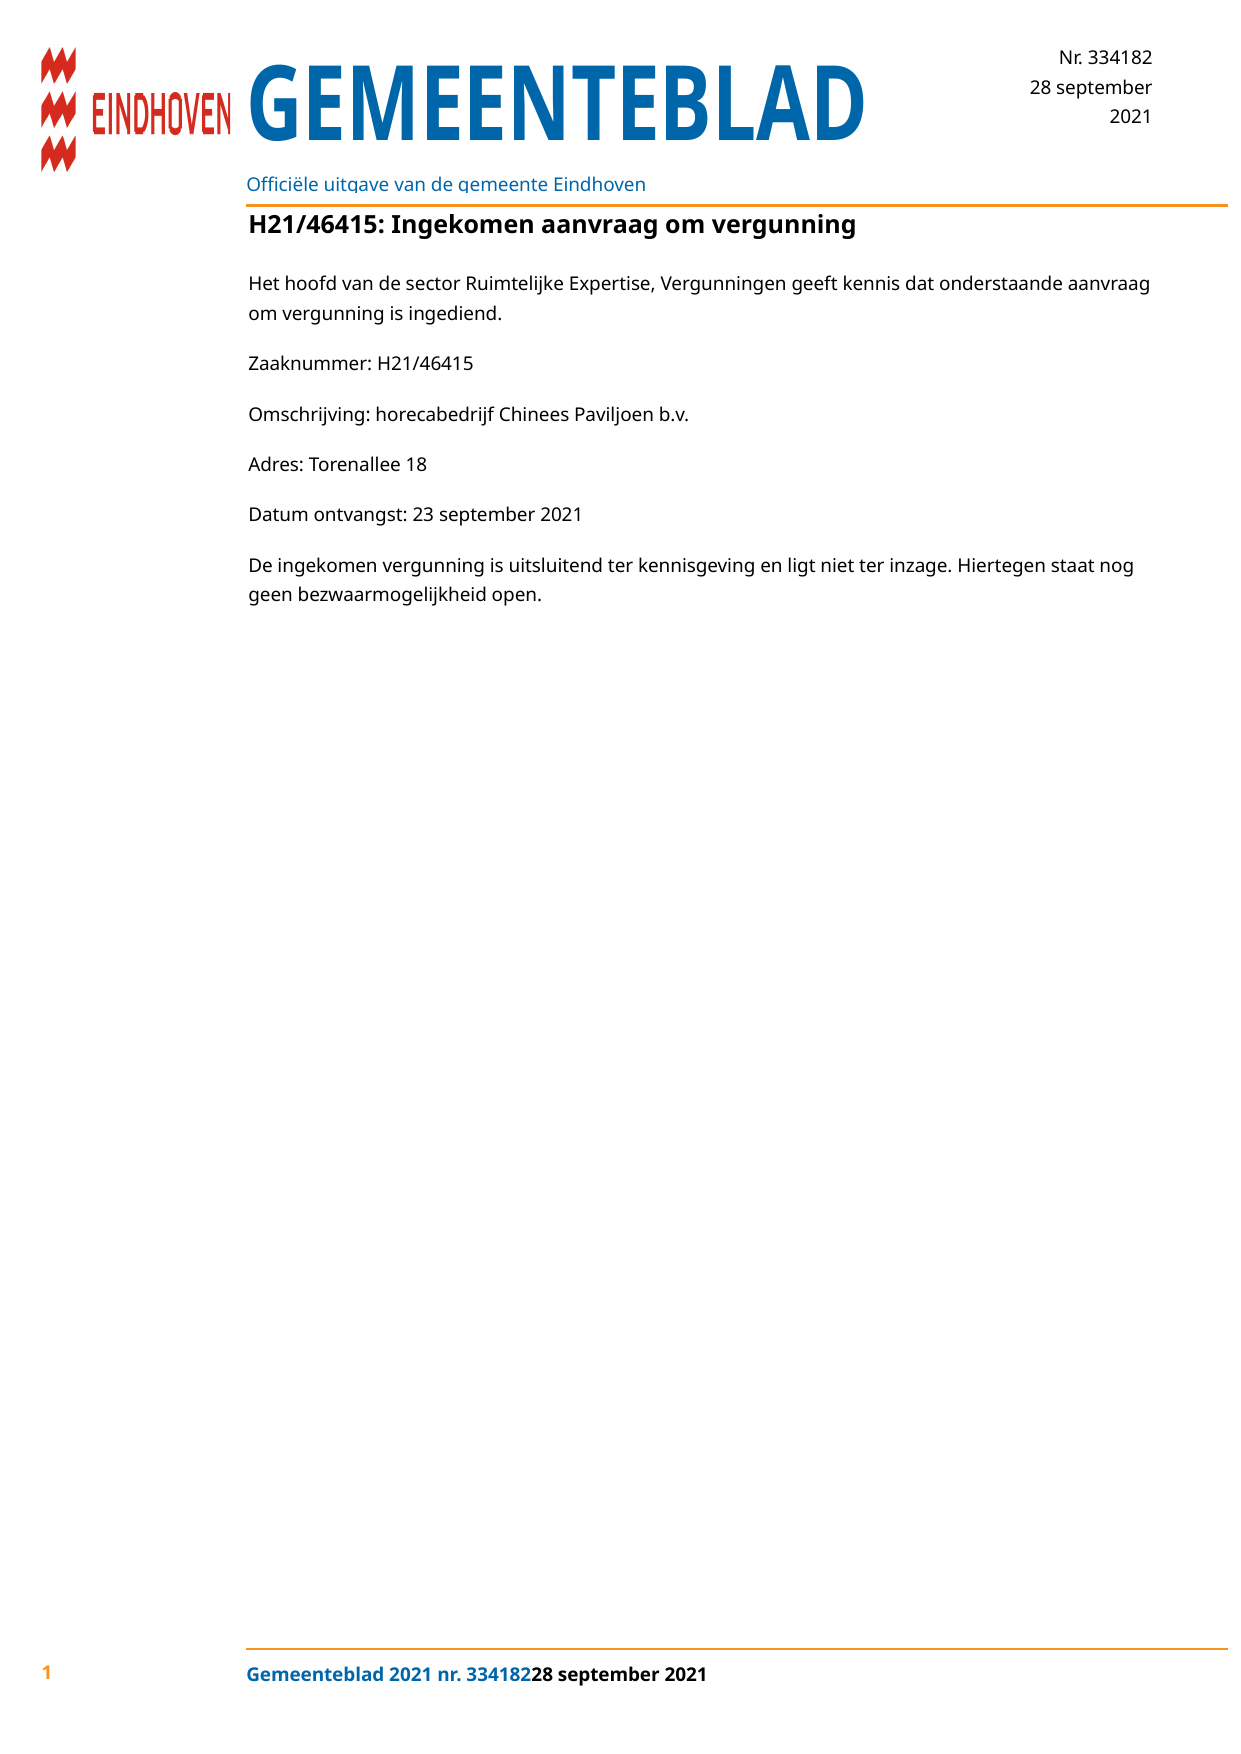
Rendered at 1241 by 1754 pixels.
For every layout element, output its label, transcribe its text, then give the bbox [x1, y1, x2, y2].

text Datum ontvangst: 23 september 2021 [248, 502, 1152, 527]
text H21/46415: Ingekomen aanvraag om vergunning [248, 207, 1152, 241]
text Adres: Torenallee 18 [248, 451, 1152, 477]
picture [41, 47, 231, 172]
text Zaaknummer: H21/46415 [248, 350, 1152, 376]
text De ingekomen vergunning is uitsluitend ter kennisgeving en ligt niet ter inzage. Hiertegen staat nog geen bezwaarmogelijkheid open. [248, 552, 1152, 607]
text Omschrijving: horecabedrijf Chinees Paviljoen b.v. [248, 401, 1152, 426]
text Het hoofd van de sector Ruimtelijke Expertise, Vergunningen geeft kennis dat onderstaande aanvraag om vergunning is ingediend. [248, 270, 1152, 326]
